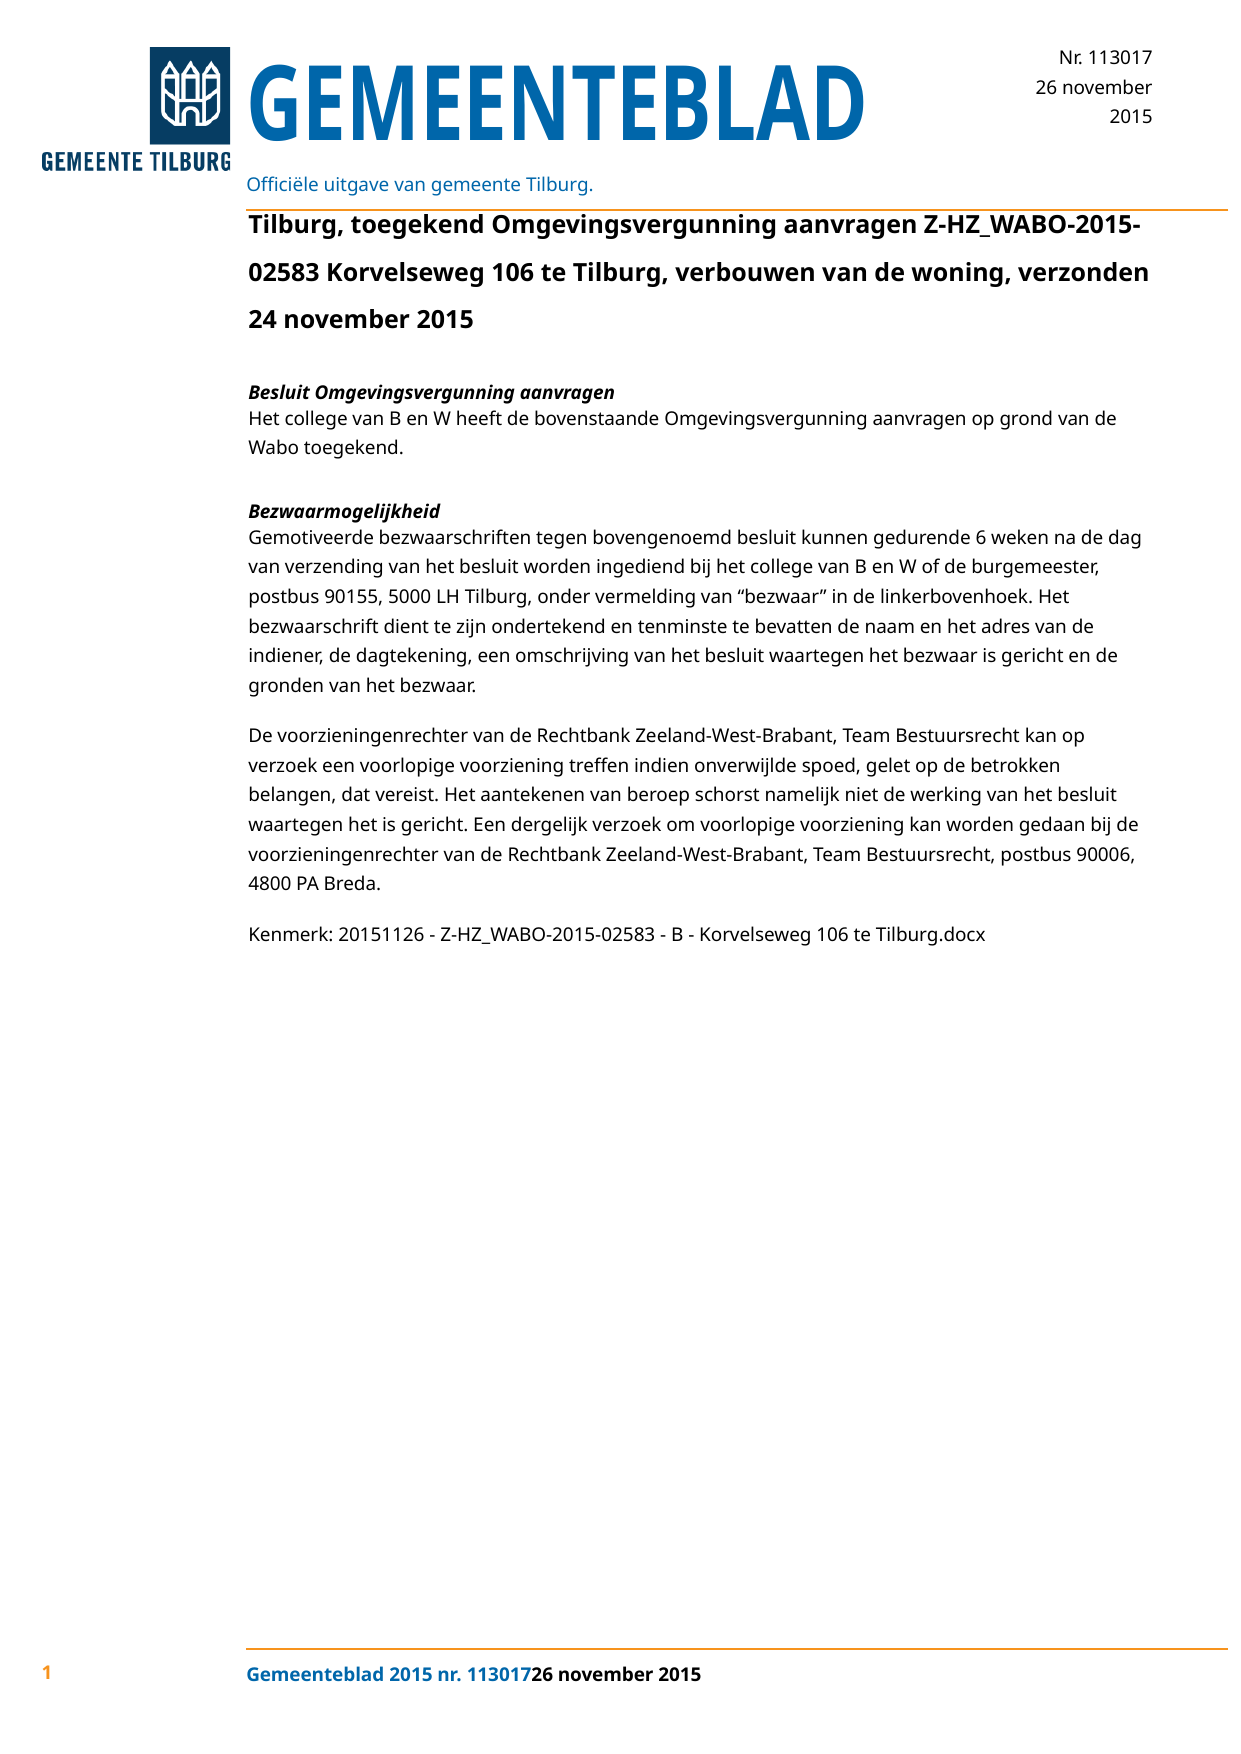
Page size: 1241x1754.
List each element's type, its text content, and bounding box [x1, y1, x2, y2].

text Het college van B en W heeft de bovenstaande Omgevingsvergunning aanvragen op grond van de Wabo toegekend. [248, 405, 1152, 460]
picture [41, 47, 231, 172]
text Kenmerk: 20151126 - Z-HZ_WABO-2015-02583 - B - Korvelseweg 106 te Tilburg.docx [248, 921, 1152, 946]
text Besluit Omgevingsvergunning aanvragen [248, 379, 1152, 405]
text Tilburg, toegekend Omgevingsvergunning aanvragen Z-HZ_WABO-2015-02583 Korvelseweg 106 te Tilburg, verbouwen van de woning, verzonden 24 november 2015 [248, 211, 1152, 336]
text Gemotiveerde bezwaarschriften tegen bovengenoemd besluit kunnen gedurende 6 weken na de dag van verzending van het besluit worden ingediend bij het college van B en W of de burgemeester, postbus 90155, 5000 LH Tilburg, onder vermelding van “bezwaar” in de linkerbovenhoek. Het bezwaarschrift dient te zijn ondertekend en tenminste te bevatten de naam en het adres van de indiener, de dagtekening, een omschrijving van het besluit waartegen het bezwaar is gericht en de gronden van het bezwaar. [248, 524, 1152, 698]
text Bezwaarmogelijkheid [248, 498, 1152, 524]
text De voorzieningenrechter van de Rechtbank Zeeland-West-Brabant, Team Bestuursrecht kan op verzoek een voorlopige voorziening treffen indien onverwijlde spoed, gelet op de betrokken belangen, dat vereist. Het aantekenen van beroep schorst namelijk niet de werking van het besluit waartegen het is gericht. Een dergelijk verzoek om voorlopige voorziening kan worden gedaan bij de voorzieningenrechter van de Rechtbank Zeeland-West-Brabant, Team Bestuursrecht, postbus 90006, 4800 PA Breda. [248, 722, 1152, 896]
